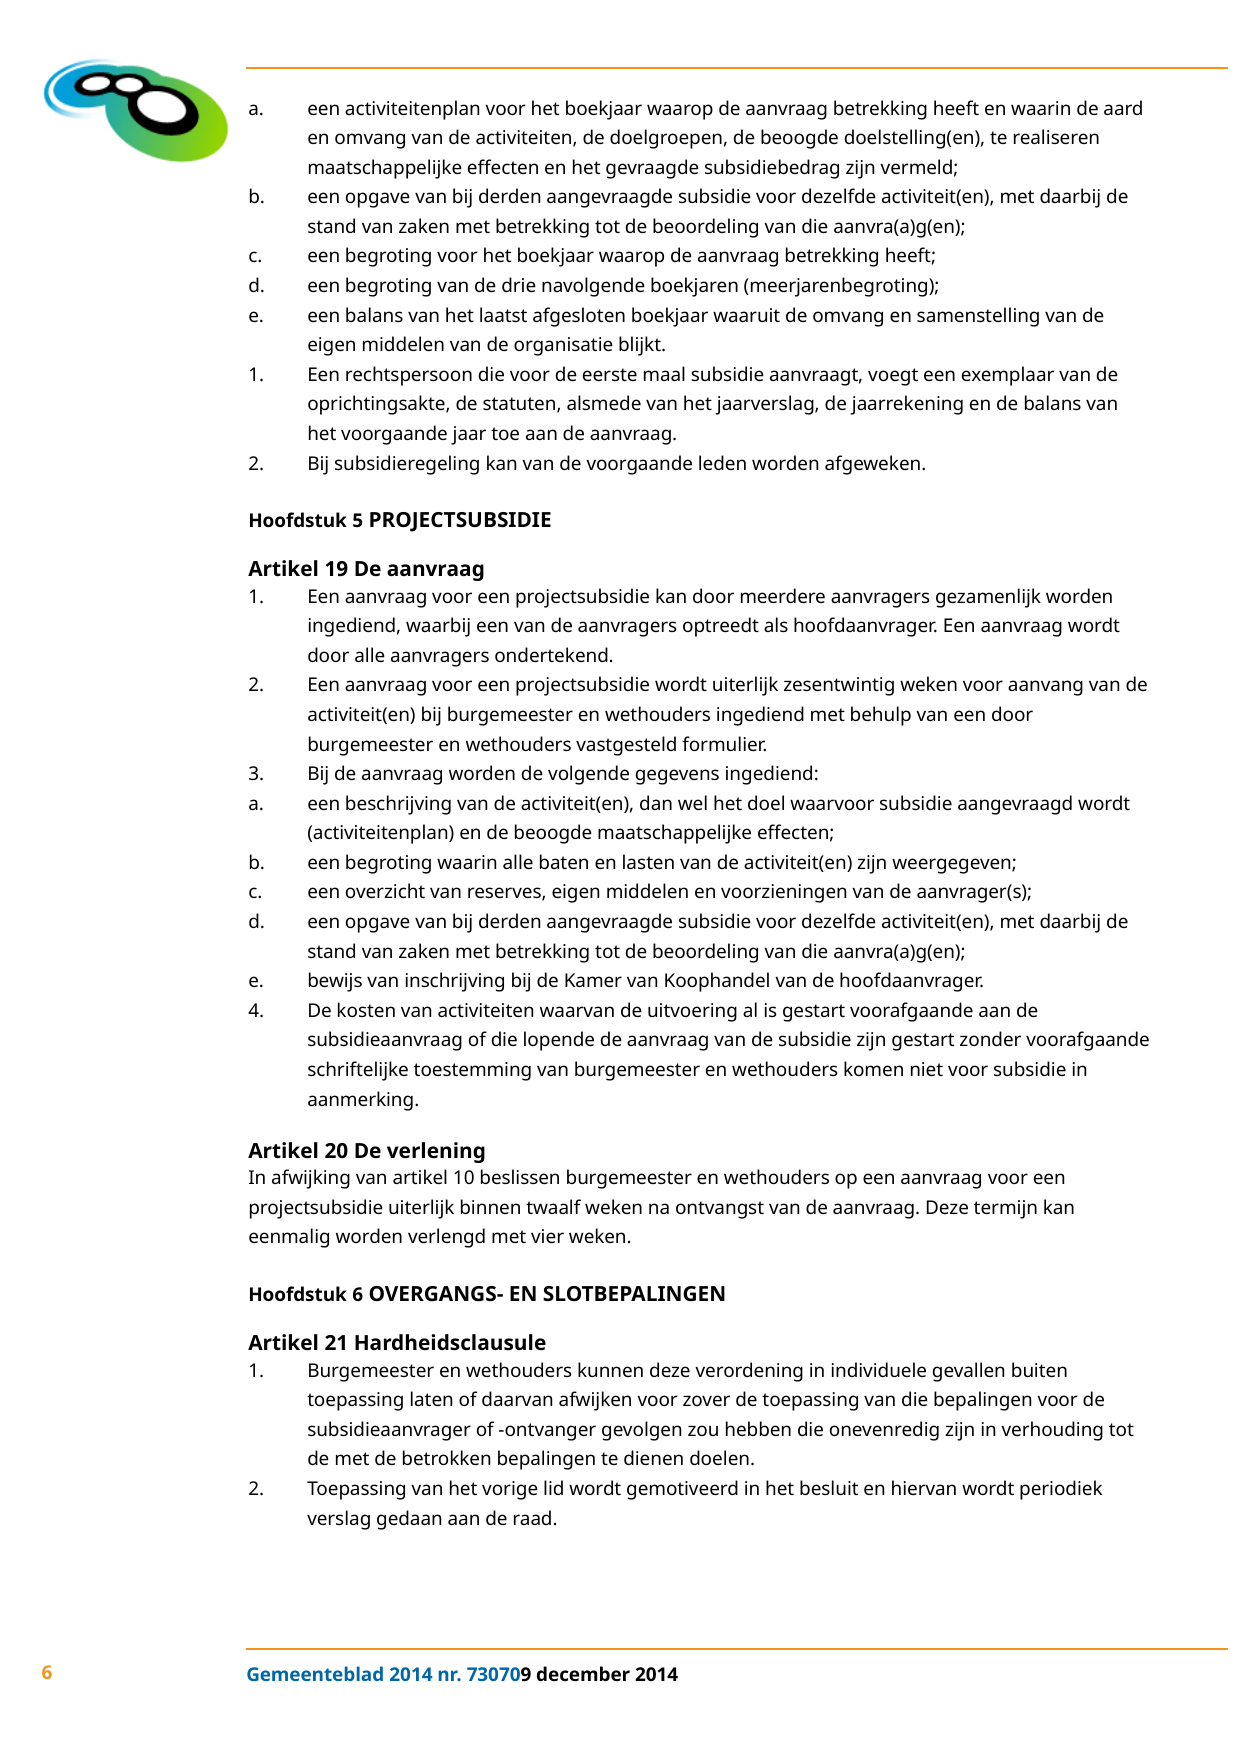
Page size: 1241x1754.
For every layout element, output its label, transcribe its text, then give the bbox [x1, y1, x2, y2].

list Bij de aanvraag worden de volgende gegevens ingediend: [248, 760, 1152, 786]
list De kosten van activiteiten waarvan de uitvoering al is gestart voorafgaande aan de subsidieaanvraag of die lopende de aanvraag van de subsidie zijn gestart zonder voorafgaande schriftelijke toestemming van burgemeester en wethouders komen niet voor subsidie in aanmerking. [248, 997, 1152, 1111]
text Artikel 19 De aanvraag [248, 554, 1152, 583]
list Een rechtspersoon die voor de eerste maal subsidie aanvraagt, voegt een exemplaar van de oprichtingsakte, de statuten, alsmede van het jaarverslag, de jaarrekening en de balans van het voorgaande jaar toe aan de aanvraag. [248, 361, 1152, 446]
list bewijs van inschrijving bij de Kamer van Koophandel van de hoofdaanvrager. [248, 967, 1152, 993]
text Hoofdstuk 6 OVERGANGS- EN SLOTBEPALINGEN [248, 1279, 1152, 1307]
list een balans van het laatst afgesloten boekjaar waaruit de omvang en samenstelling van de eigen middelen van de organisatie blijkt. [248, 302, 1152, 357]
list een activiteitenplan voor het boekjaar waarop de aanvraag betrekking heeft en waarin de aard en omvang van de activiteiten, de doelgroepen, de beoogde doelstelling(en), te realiseren maatschappelijke effecten en het gevraagde subsidiebedrag zijn vermeld; [248, 95, 1152, 180]
list Toepassing van het vorige lid wordt gemotiveerd in het besluit en hiervan wordt periodiek verslag gedaan aan de raad. [248, 1475, 1152, 1530]
text Artikel 20 De verlening [248, 1136, 1152, 1164]
picture [41, 47, 231, 172]
list een begroting van de drie navolgende boekjaren (meerjarenbegroting); [248, 272, 1152, 298]
list een opgave van bij derden aangevraagde subsidie voor dezelfde activiteit(en), met daarbij de stand van zaken met betrekking tot de beoordeling van die aanvra(a)g(en); [248, 908, 1152, 963]
list Een aanvraag voor een projectsubsidie wordt uiterlijk zesentwintig weken voor aanvang van de activiteit(en) bij burgemeester en wethouders ingediend met behulp van een door burgemeester en wethouders vastgesteld formulier. [248, 672, 1152, 756]
text Artikel 21 Hardheidsclausule [248, 1328, 1152, 1357]
list een begroting waarin alle baten en lasten van de activiteit(en) zijn weergegeven; [248, 849, 1152, 875]
list een overzicht van reserves, eigen middelen en voorzieningen van de aanvrager(s); [248, 879, 1152, 904]
text In afwijking van artikel 10 beslissen burgemeester en wethouders op een aanvraag voor een projectsubsidie uiterlijk binnen twaalf weken na ontvangst van de aanvraag. Deze termijn kan eenmalig worden verlengd met vier weken. [248, 1164, 1152, 1249]
list een opgave van bij derden aangevraagde subsidie voor dezelfde activiteit(en), met daarbij de stand van zaken met betrekking tot de beoordeling van die aanvra(a)g(en); [248, 183, 1152, 239]
list Bij subsidieregeling kan van de voorgaande leden worden afgeweken. [248, 450, 1152, 476]
list Burgemeester en wethouders kunnen deze verordening in individuele gevallen buiten toepassing laten of daarvan afwijken voor zover de toepassing van die bepalingen voor de subsidieaanvrager of -ontvanger gevolgen zou hebben die onevenredig zijn in verhouding tot de met de betrokken bepalingen te dienen doelen. [248, 1357, 1152, 1471]
list een begroting voor het boekjaar waarop de aanvraag betrekking heeft; [248, 243, 1152, 268]
text Hoofdstuk 5 PROJECTSUBSIDIE [248, 505, 1152, 533]
list een beschrijving van de activiteit(en), dan wel het doel waarvoor subsidie aangevraagd wordt (activiteitenplan) en de beoogde maatschappelijke effecten; [248, 790, 1152, 845]
list Een aanvraag voor een projectsubsidie kan door meerdere aanvragers gezamenlijk worden ingediend, waarbij een van de aanvragers optreedt als hoofdaanvrager. Een aanvraag wordt door alle aanvragers ondertekend. [248, 583, 1152, 668]
